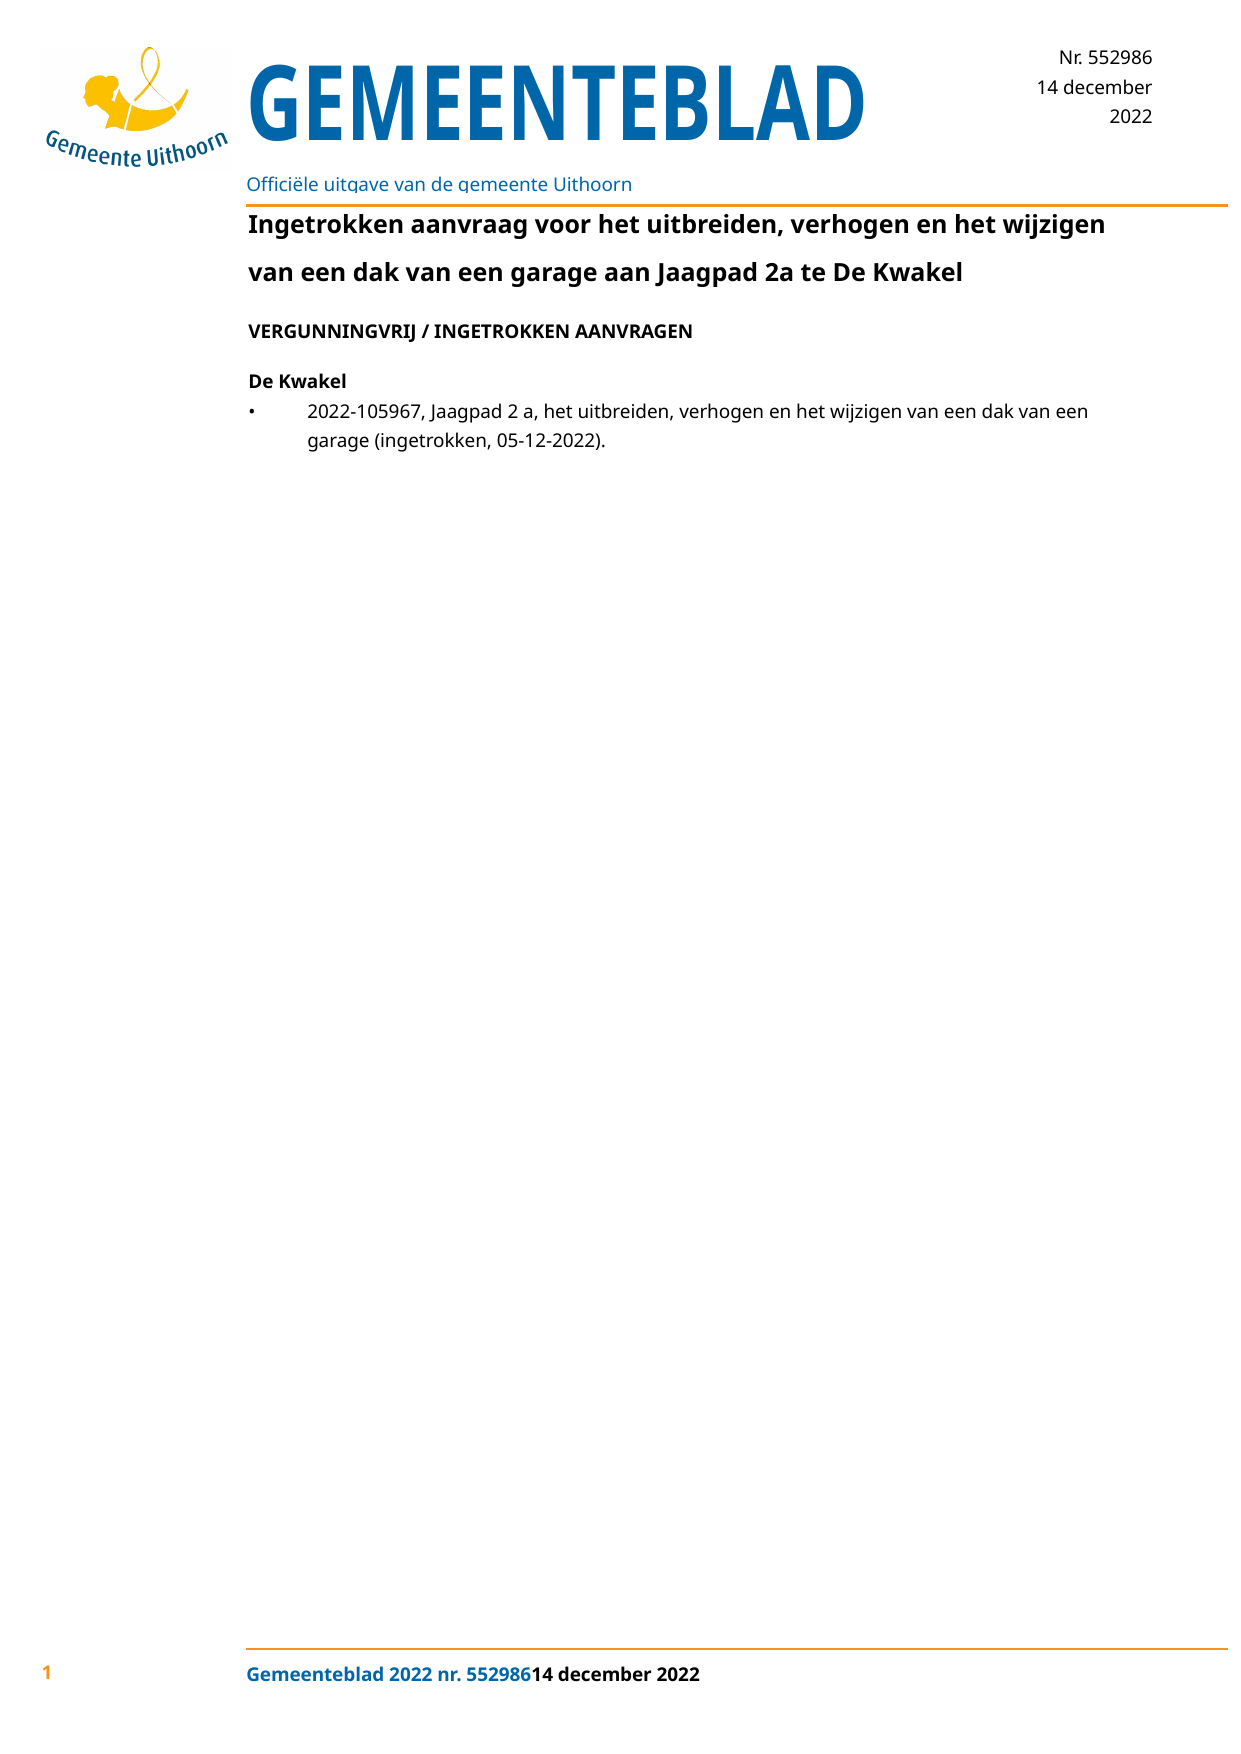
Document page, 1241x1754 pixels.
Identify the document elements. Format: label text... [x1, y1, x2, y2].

list 2022-105967, Jaagpad 2 a, het uitbreiden, verhogen en het wijzigen van een dak van een garage (ingetrokken, 05-12-2022). [248, 398, 1152, 453]
picture [41, 47, 231, 172]
text VERGUNNINGVRIJ / INGETROKKEN AANVRAGEN [248, 318, 1152, 344]
text De Kwakel [248, 368, 1152, 394]
text Ingetrokken aanvraag voor het uitbreiden, verhogen en het wijzigen van een dak van een garage aan Jaagpad 2a te De Kwakel [248, 207, 1152, 288]
